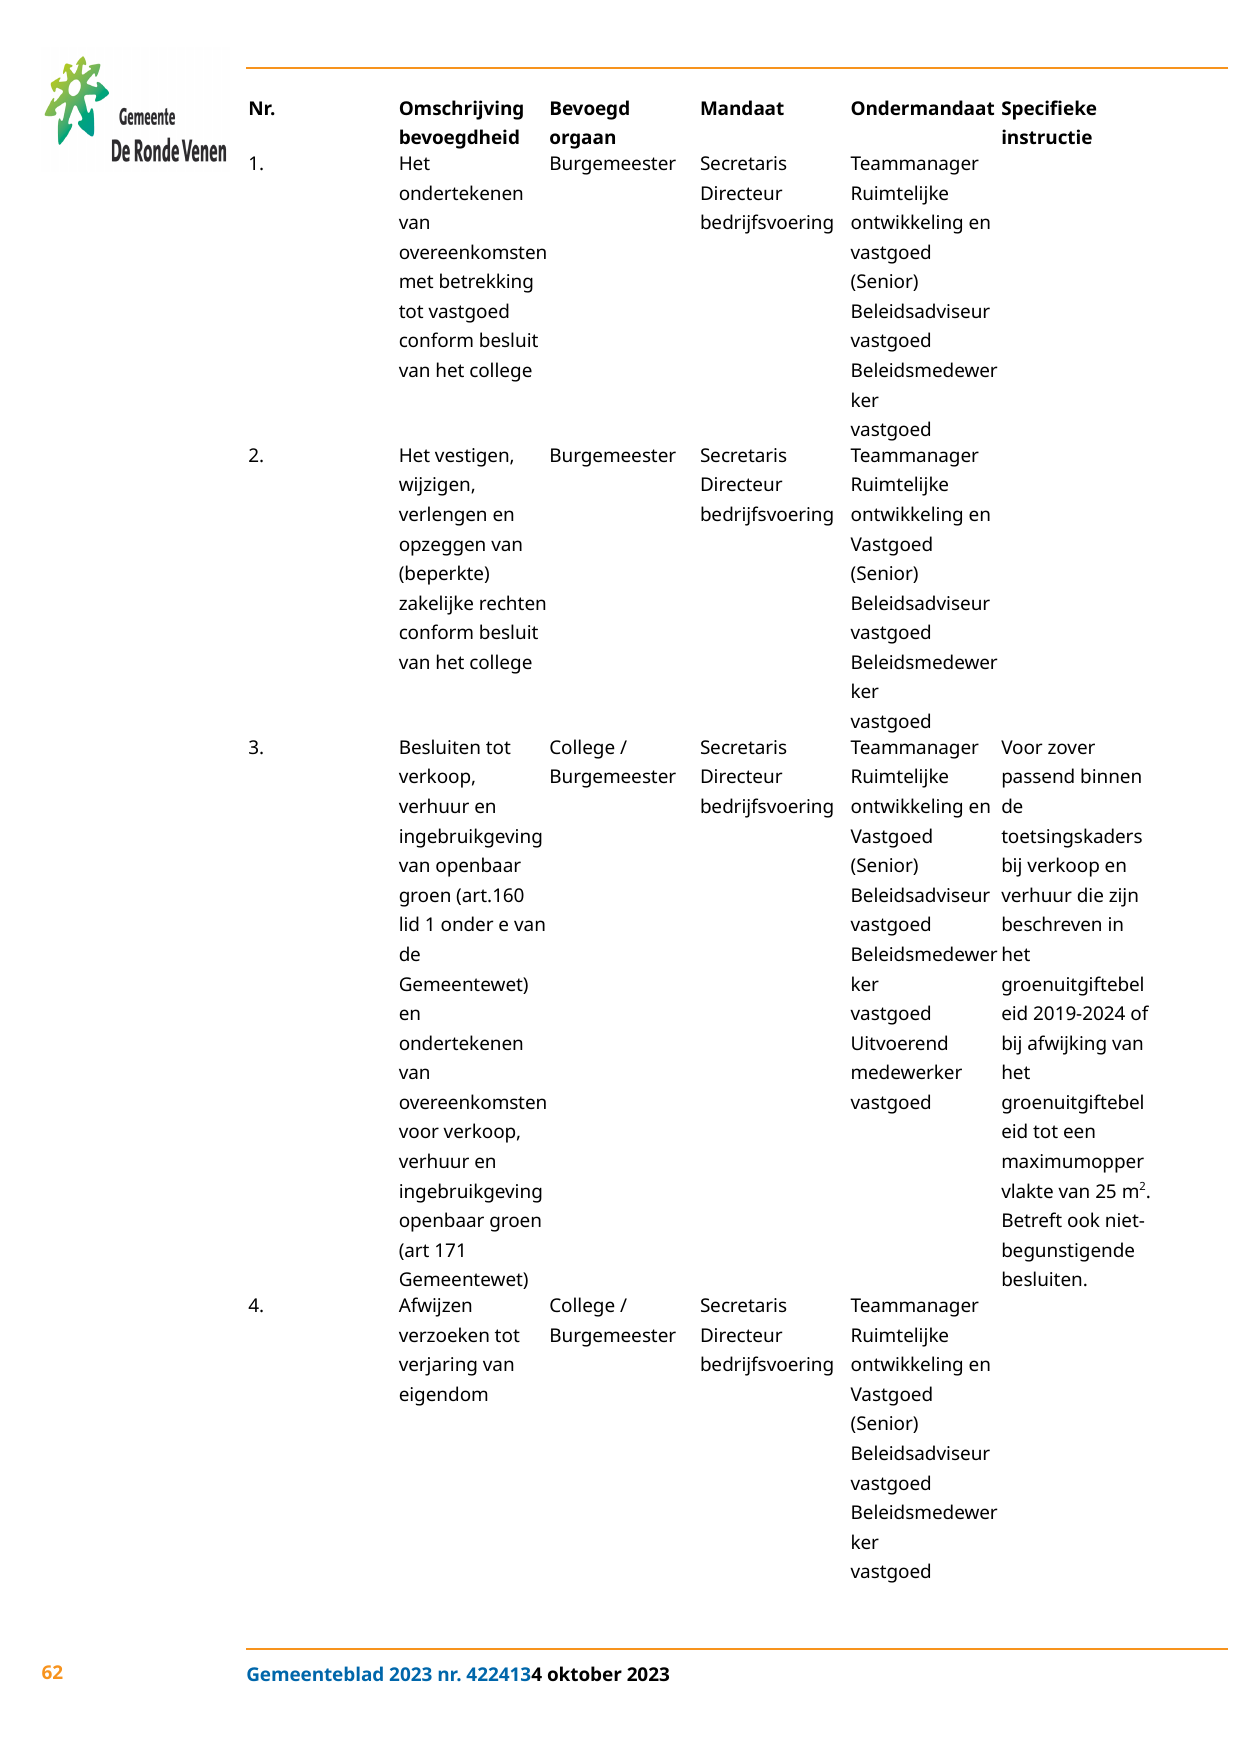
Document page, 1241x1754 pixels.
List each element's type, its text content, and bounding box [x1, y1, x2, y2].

table_cell Secretaris Directeur bedrijfsvoering [700, 1292, 850, 1584]
table_cell Besluiten tot verkoop, verhuur en ingebruikgeving van openbaar groen (art.160 lid 1 onder e van de Gemeentewet) en ondertekenen van overeenkomsten voor verkoop, verhuur en ingebruikgeving openbaar groen (art 171 Gemeentewet) [399, 734, 549, 1292]
table_header Mandaat [700, 95, 850, 150]
table_cell Teammanager Ruimtelijke ontwikkeling en Vastgoed (Senior) Beleidsadviseur vastgoed Beleidsmedewerker vastgoed [850, 1292, 1001, 1584]
table_cell College / Burgemeester [549, 734, 700, 1292]
table_cell Teammanager Ruimtelijke ontwikkeling en Vastgoed (Senior) Beleidsadviseur vastgoed Beleidsmedewerker vastgoed [850, 442, 1001, 734]
table_cell Het ondertekenen van overeenkomsten met betrekking tot vastgoed conform besluit van het college [399, 150, 549, 442]
table_cell 2. [248, 442, 398, 734]
table_header Omschrijving bevoegdheid [399, 95, 549, 150]
table_cell Het vestigen, wijzigen, verlengen en opzeggen van (beperkte) zakelijke rechten conform besluit van het college [399, 442, 549, 734]
table_cell Burgemeester [549, 150, 700, 442]
table_cell 3. [248, 734, 398, 1292]
table_cell Teammanager Ruimtelijke ontwikkeling en Vastgoed (Senior) Beleidsadviseur vastgoed Beleidsmedewerker vastgoed Uitvoerend medewerker vastgoed [850, 734, 1001, 1292]
table_cell [1001, 1292, 1152, 1584]
table_cell 1. [248, 150, 398, 442]
table_cell College / Burgemeester [549, 1292, 700, 1584]
table_header Specifieke instructie [1001, 95, 1152, 150]
table_cell 4. [248, 1292, 398, 1584]
table_cell Teammanager Ruimtelijke ontwikkeling en vastgoed (Senior) Beleidsadviseur vastgoed Beleidsmedewerker vastgoed [850, 150, 1001, 442]
table_cell Burgemeester [549, 442, 700, 734]
picture [41, 47, 231, 172]
table_cell [1001, 150, 1152, 442]
table_cell Secretaris Directeur bedrijfsvoering [700, 734, 850, 1292]
table_header Ondermandaat [850, 95, 1001, 150]
table_cell Secretaris Directeur bedrijfsvoering [700, 150, 850, 442]
table_header Nr. [248, 95, 398, 150]
table_cell Voor zover passend binnen de toetsingskaders bij verkoop en verhuur die zijn beschreven in het groenuitgiftebeleid 2019-2024 of bij afwijking van het groenuitgiftebeleid tot een maximumoppervlakte van 25 m2. Betreft ook niet-begunstigende besluiten. [1001, 734, 1152, 1292]
table_cell Afwijzen verzoeken tot verjaring van eigendom [399, 1292, 549, 1584]
table_cell [1001, 442, 1152, 734]
table_cell Secretaris Directeur bedrijfsvoering [700, 442, 850, 734]
table_header Bevoegd orgaan [549, 95, 700, 150]
